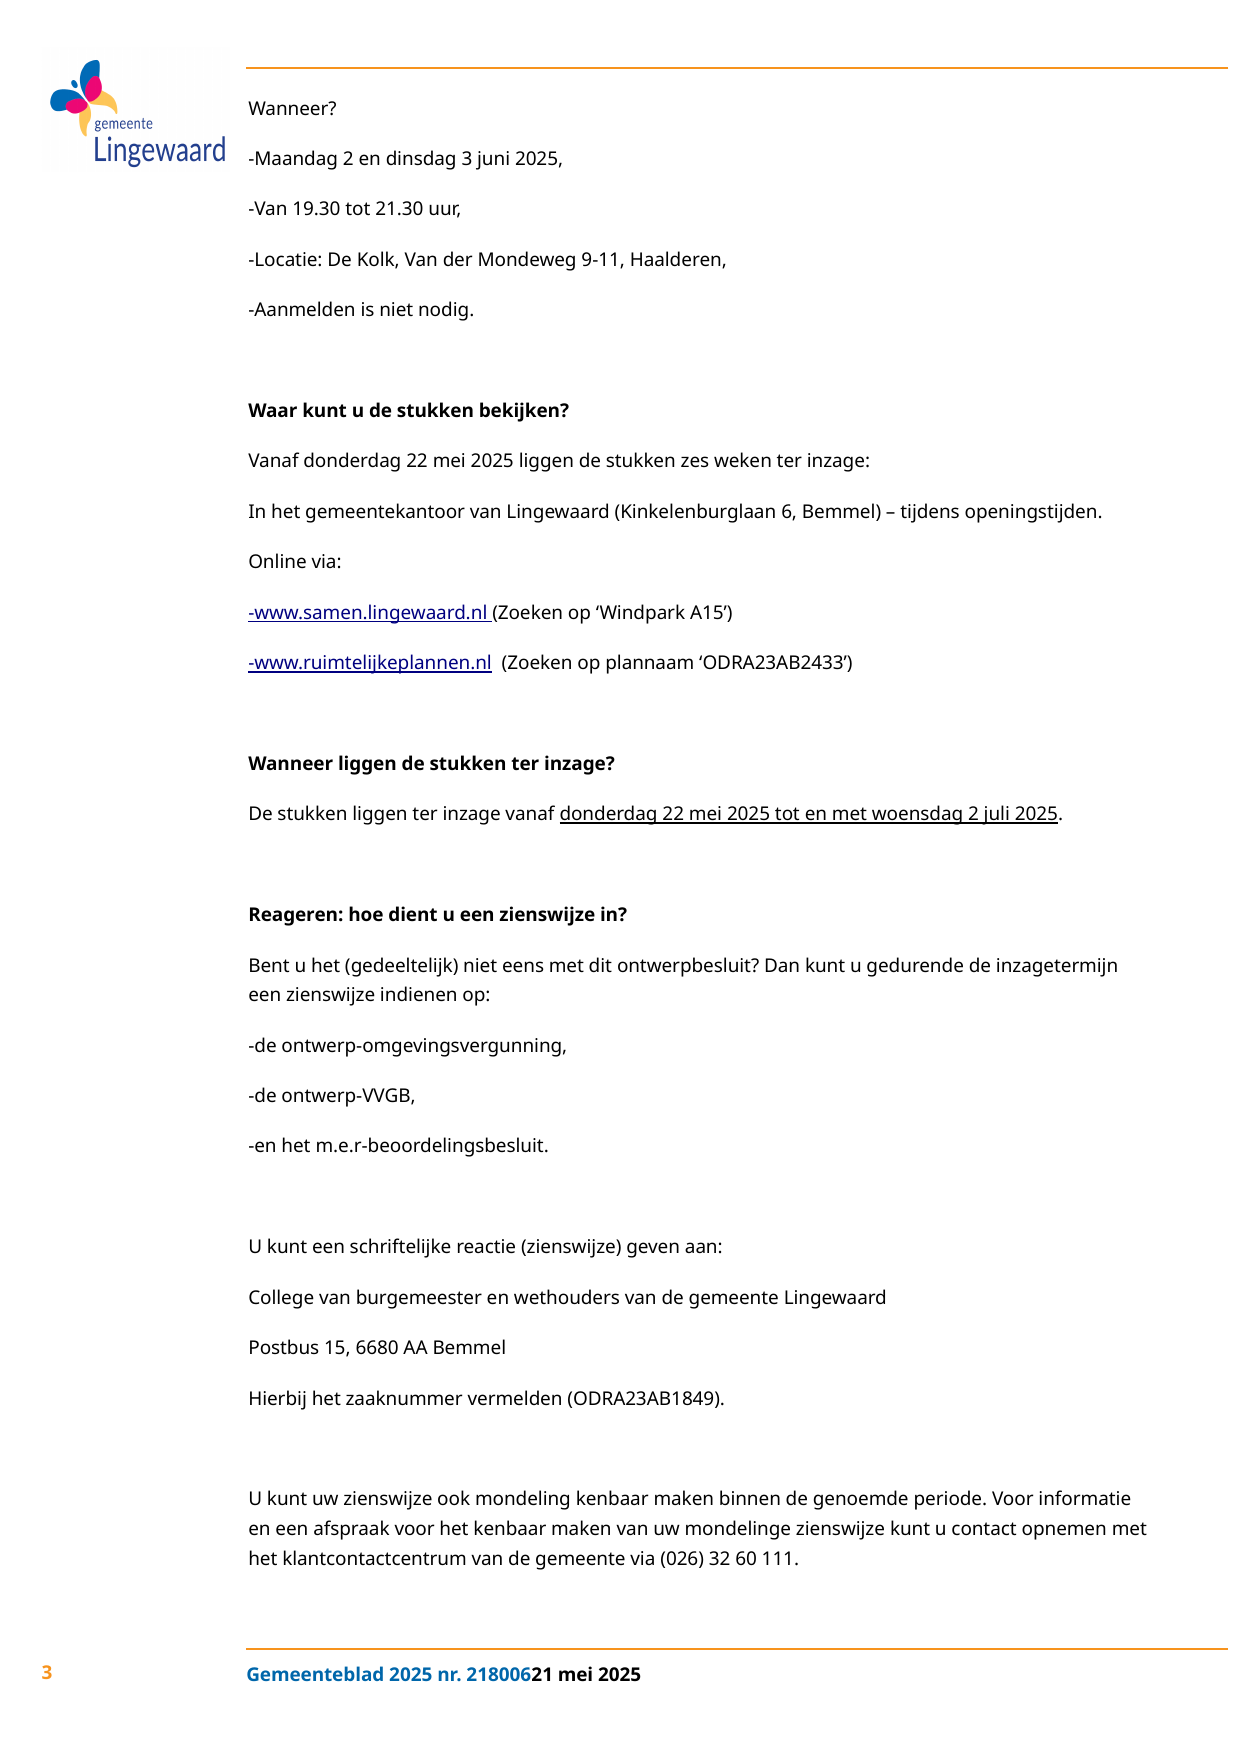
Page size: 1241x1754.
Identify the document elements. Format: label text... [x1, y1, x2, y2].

text Waar kunt u de stukken bekijken? [248, 397, 1152, 423]
text Wanneer liggen de stukken ter inzage? [248, 750, 1152, 776]
text -Aanmelden is niet nodig. [248, 296, 1152, 322]
text Wanneer? [248, 95, 1152, 121]
text -www.ruimtelijkeplannen.nl (Zoeken op plannaam ‘ODRA23AB2433’) [248, 649, 1152, 675]
text U kunt uw zienswijze ook mondeling kenbaar maken binnen de genoemde periode. Voor informatie en een afspraak voor het kenbaar maken van uw mondelinge zienswijze kunt u contact opnemen met het klantcontactcentrum van de gemeente via (026) 32 60 111. [248, 1486, 1152, 1571]
text Bent u het (gedeeltelijk) niet eens met dit ontwerpbesluit? Dan kunt u gedurende de inzagetermijn een zienswijze indienen op: [248, 952, 1152, 1007]
text In het gemeentekantoor van Lingewaard (Kinkelenburglaan 6, Bemmel) – tijdens openingstijden. [248, 498, 1152, 524]
text -Locatie: De Kolk, Van der Mondeweg 9-11, Haalderen, [248, 246, 1152, 272]
text -de ontwerp-VVGB, [248, 1082, 1152, 1108]
text College van burgemeester en wethouders van de gemeente Lingewaard [248, 1284, 1152, 1310]
text Reageren: hoe dient u een zienswijze in? [248, 901, 1152, 927]
text -en het m.e.r-beoordelingsbesluit. [248, 1133, 1152, 1158]
text -Maandag 2 en dinsdag 3 juni 2025, [248, 145, 1152, 171]
text -www.samen.lingewaard.nl (Zoeken op ‘Windpark A15’) [248, 599, 1152, 625]
text De stukken liggen ter inzage vanaf donderdag 22 mei 2025 tot en met woensdag 2 juli 2025. [248, 801, 1152, 826]
text -de ontwerp-omgevingsvergunning, [248, 1032, 1152, 1058]
text Hierbij het zaaknummer vermelden (ODRA23AB1849). [248, 1385, 1152, 1411]
text -Van 19.30 tot 21.30 uur, [248, 196, 1152, 221]
text Online via: [248, 548, 1152, 574]
text Postbus 15, 6680 AA Bemmel [248, 1334, 1152, 1360]
text Vanaf donderdag 22 mei 2025 liggen de stukken zes weken ter inzage: [248, 448, 1152, 473]
picture [41, 47, 231, 172]
text U kunt een schriftelijke reactie (zienswijze) geven aan: [248, 1233, 1152, 1259]
